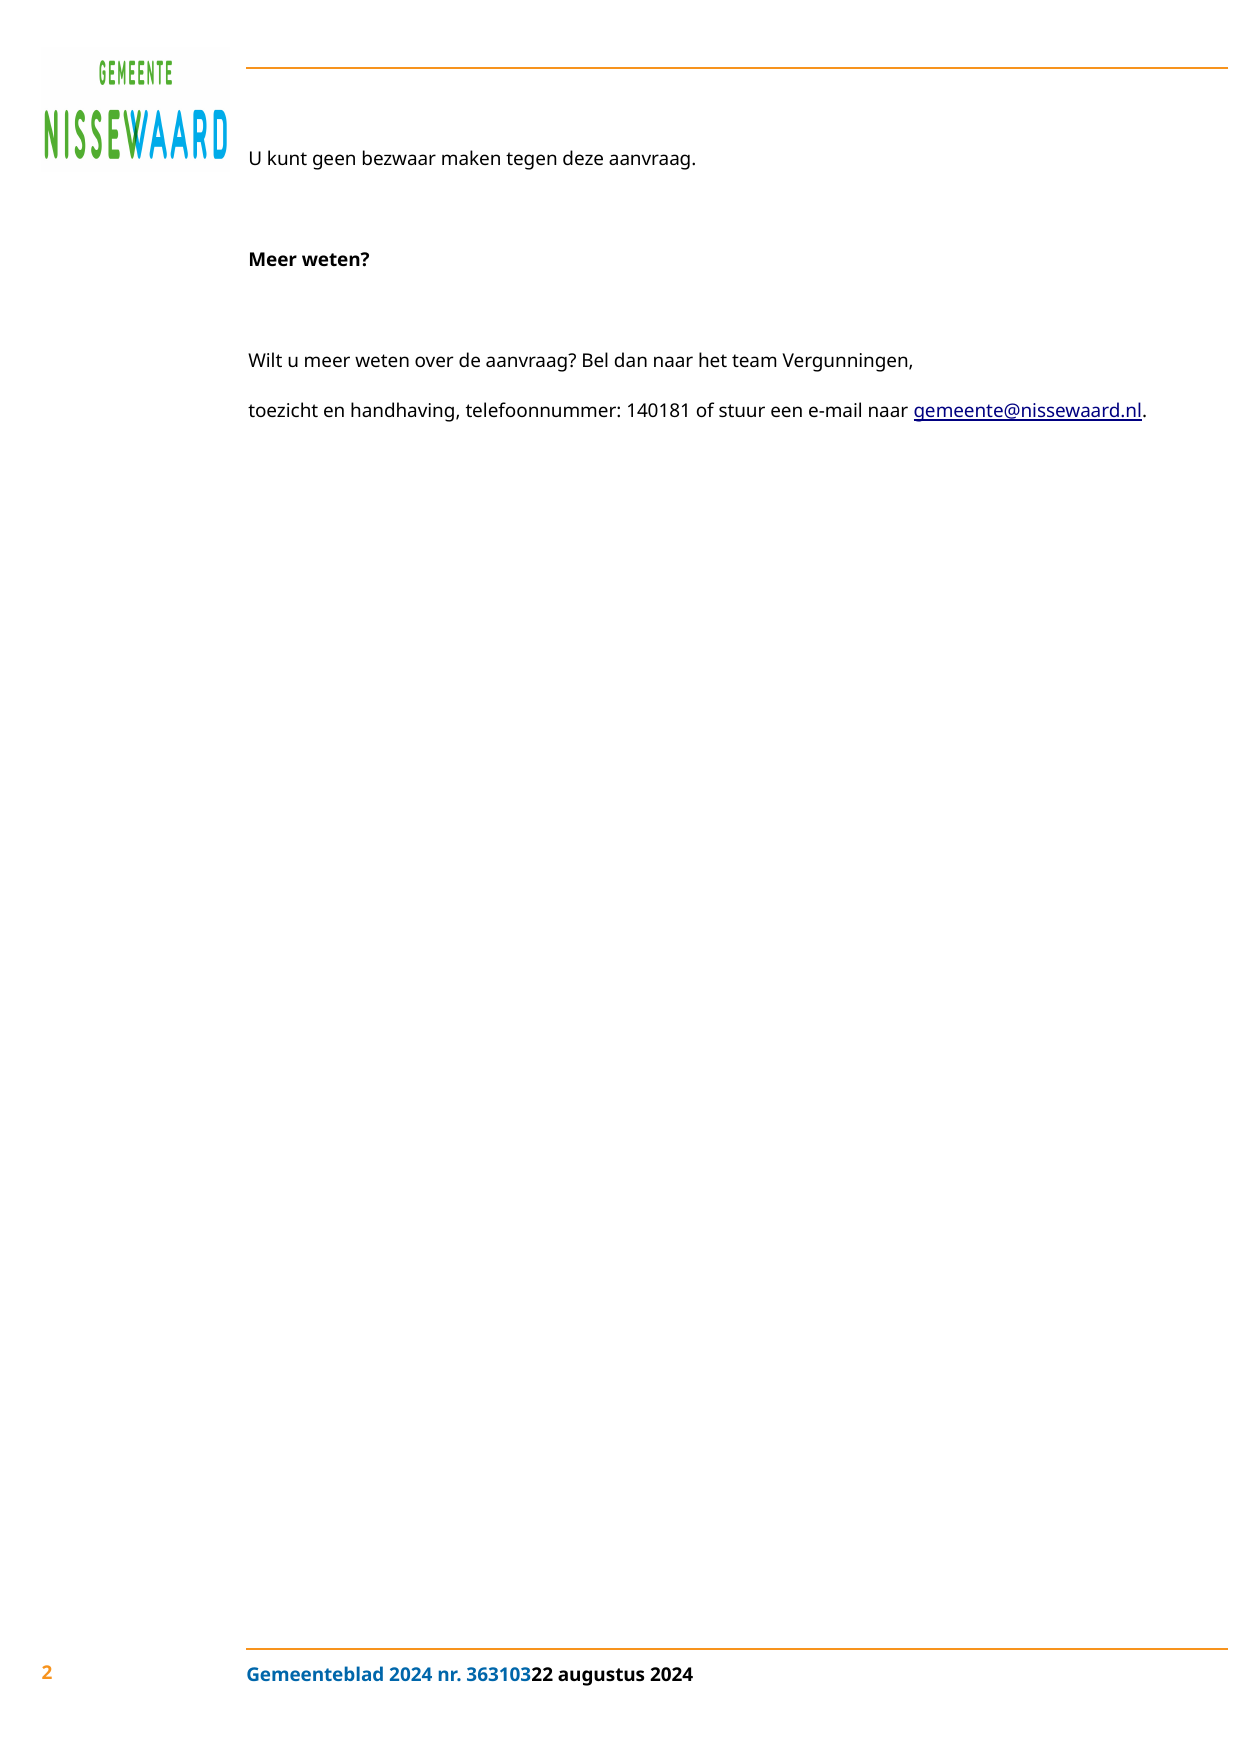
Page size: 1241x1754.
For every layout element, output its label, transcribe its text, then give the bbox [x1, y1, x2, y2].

picture [41, 47, 231, 172]
text Meer weten? [248, 246, 1152, 272]
text toezicht en handhaving, telefoonnummer: 140181 of stuur een e-mail naar gemeente@nissewaard.nl. [248, 397, 1152, 423]
text U kunt geen bezwaar maken tegen deze aanvraag. [248, 145, 1152, 171]
text Wilt u meer weten over de aanvraag? Bel dan naar het team Vergunningen, [248, 347, 1152, 373]
